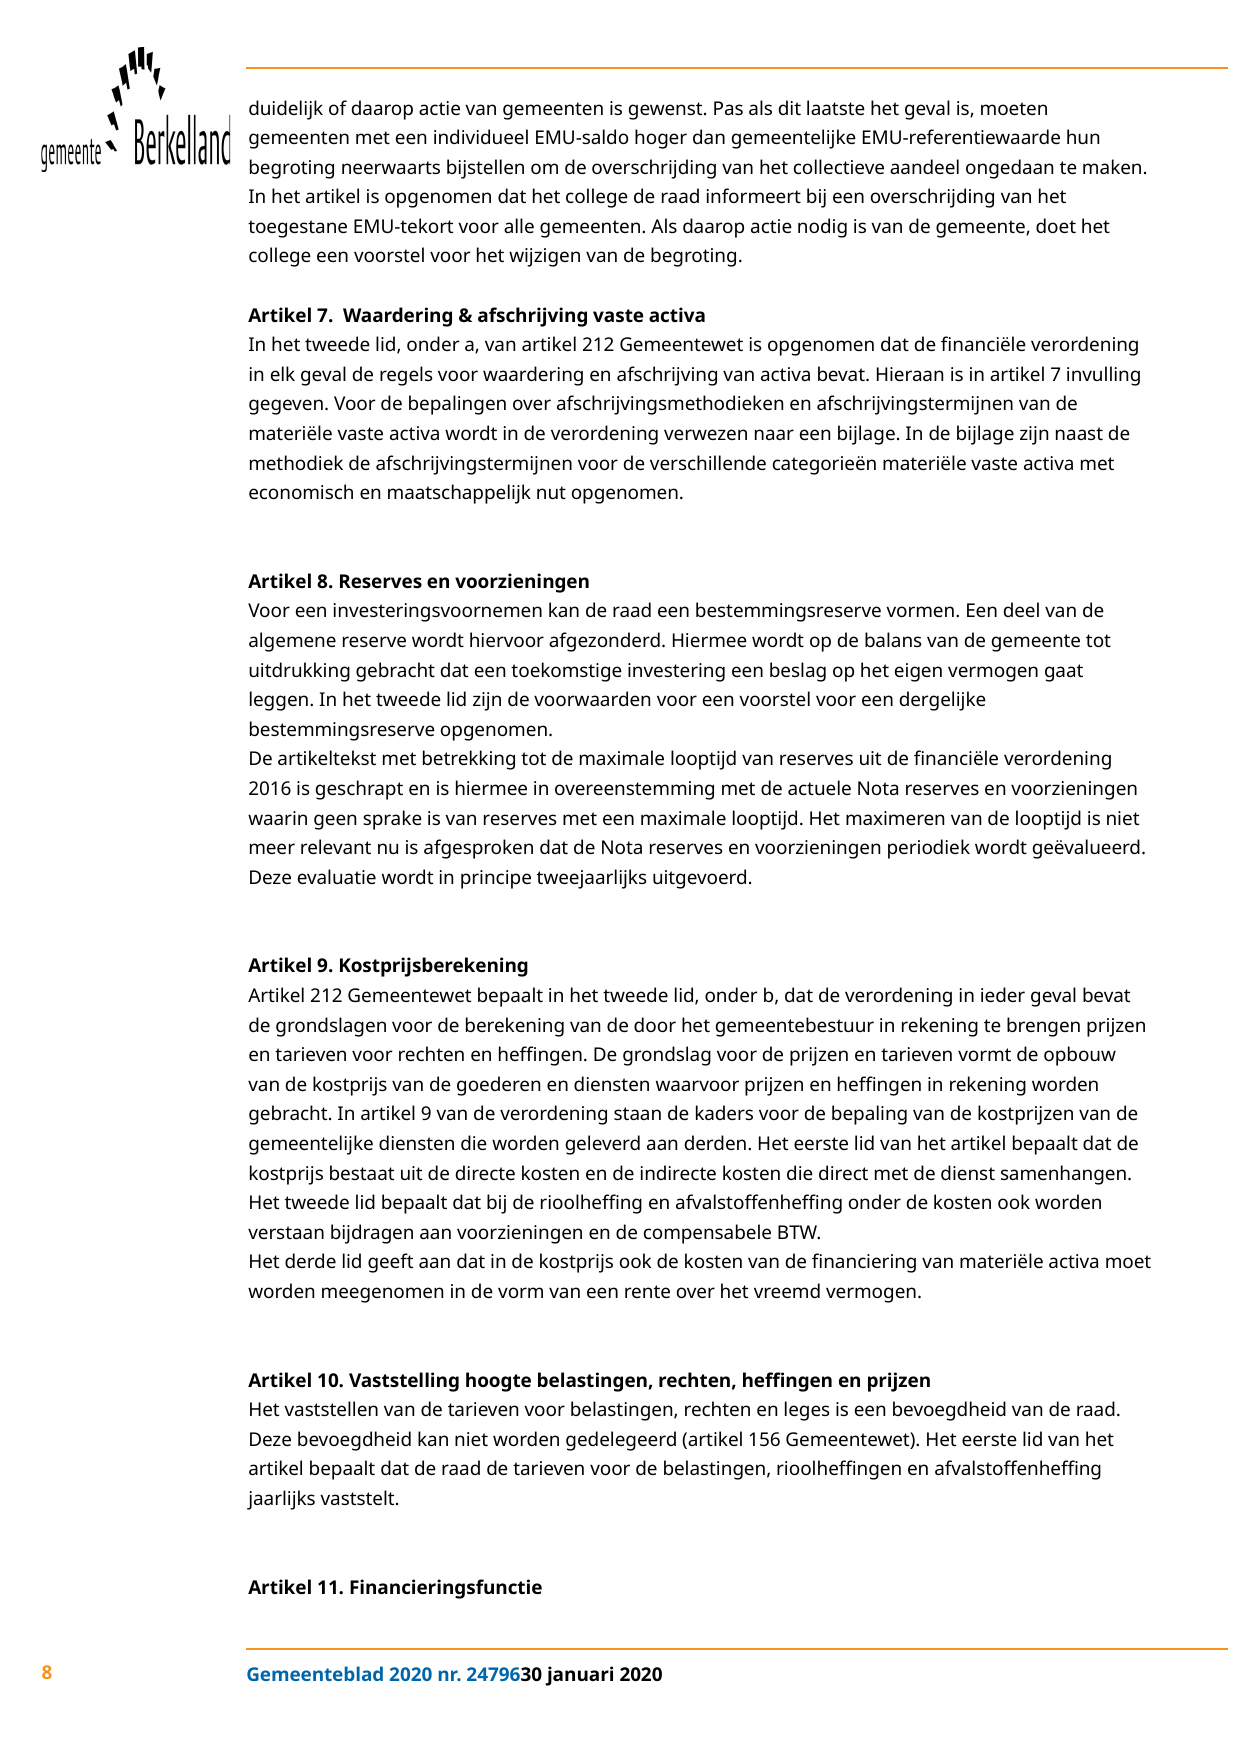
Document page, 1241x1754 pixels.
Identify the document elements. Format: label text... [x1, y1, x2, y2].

text In het artikel is opgenomen dat het college de raad informeert bij een overschrijding van het toegestane EMU-tekort voor alle gemeenten. Als daarop actie nodig is van de gemeente, doet het college een voorstel voor het wijzigen van de begroting. [248, 183, 1152, 268]
text Het vaststellen van de tarieven voor belastingen, rechten en leges is een bevoegdheid van de raad. Deze bevoegdheid kan niet worden gedelegeerd (artikel 156 Gemeentewet). Het eerste lid van het artikel bepaalt dat de raad de tarieven voor de belastingen, rioolheffingen en afvalstoffenheffing jaarlijks vaststelt. [248, 1396, 1152, 1511]
text duidelijk of daarop actie van gemeenten is gewenst. Pas als dit laatste het geval is, moeten gemeenten met een individueel EMU-saldo hoger dan gemeentelijke EMU-referentiewaarde hun begroting neerwaarts bijstellen om de overschrijding van het collectieve aandeel ongedaan te maken. [248, 95, 1152, 180]
text Artikel 9. Kostprijsberekening [248, 953, 1152, 978]
text Het derde lid geeft aan dat in de kostprijs ook de kosten van de financiering van materiële activa moet worden meegenomen in de vorm van een rente over het vreemd vermogen. [248, 1248, 1152, 1304]
text Voor een investeringsvoornemen kan de raad een bestemmingsreserve vormen. Een deel van de algemene reserve wordt hiervoor afgezonderd. Hiermee wordt op de balans van de gemeente tot uitdrukking gebracht dat een toekomstige investering een beslag op het eigen vermogen gaat leggen. In het tweede lid zijn de voorwaarden voor een voorstel voor een dergelijke bestemmingsreserve opgenomen. [248, 598, 1152, 742]
text Artikel 212 Gemeentewet bepaalt in het tweede lid, onder b, dat de verordening in ieder geval bevat de grondslagen voor de berekening van de door het gemeentebestuur in rekening te brengen prijzen en tarieven voor rechten en heffingen. De grondslag voor de prijzen en tarieven vormt de opbouw van de kostprijs van de goederen en diensten waarvoor prijzen en heffingen in rekening worden gebracht. In artikel 9 van de verordening staan de kaders voor de bepaling van de kostprijzen van de gemeentelijke diensten die worden geleverd aan derden. Het eerste lid van het artikel bepaalt dat de kostprijs bestaat uit de directe kosten en de indirecte kosten die direct met de dienst samenhangen. Het tweede lid bepaalt dat bij de rioolheffing en afvalstoffenheffing onder de kosten ook worden verstaan bijdragen aan voorzieningen en de compensabele BTW. [248, 982, 1152, 1245]
text De artikeltekst met betrekking tot de maximale looptijd van reserves uit de financiële verordening 2016 is geschrapt en is hiermee in overeenstemming met de actuele Nota reserves en voorzieningen waarin geen sprake is van reserves met een maximale looptijd. Het maximeren van de looptijd is niet meer relevant nu is afgesproken dat de Nota reserves en voorzieningen periodiek wordt geëvalueerd. Deze evaluatie wordt in principe tweejaarlijks uitgevoerd. [248, 746, 1152, 890]
text Artikel 8. Reserves en voorzieningen [248, 568, 1152, 594]
text Artikel 7. Waardering & afschrijving vaste activa [248, 302, 1152, 328]
text Artikel 10. Vaststelling hoogte belastingen, rechten, heffingen en prijzen [248, 1367, 1152, 1393]
picture [41, 47, 231, 172]
text Artikel 11. Financieringsfunctie [248, 1574, 1152, 1600]
text In het tweede lid, onder a, van artikel 212 Gemeentewet is opgenomen dat de financiële verordening in elk geval de regels voor waardering en afschrijving van activa bevat. Hieraan is in artikel 7 invulling gegeven. Voor de bepalingen over afschrijvingsmethodieken en afschrijvingstermijnen van de materiële vaste activa wordt in de verordening verwezen naar een bijlage. In de bijlage zijn naast de methodiek de afschrijvingstermijnen voor de verschillende categorieën materiële vaste activa met economisch en maatschappelijk nut opgenomen. [248, 331, 1152, 505]
